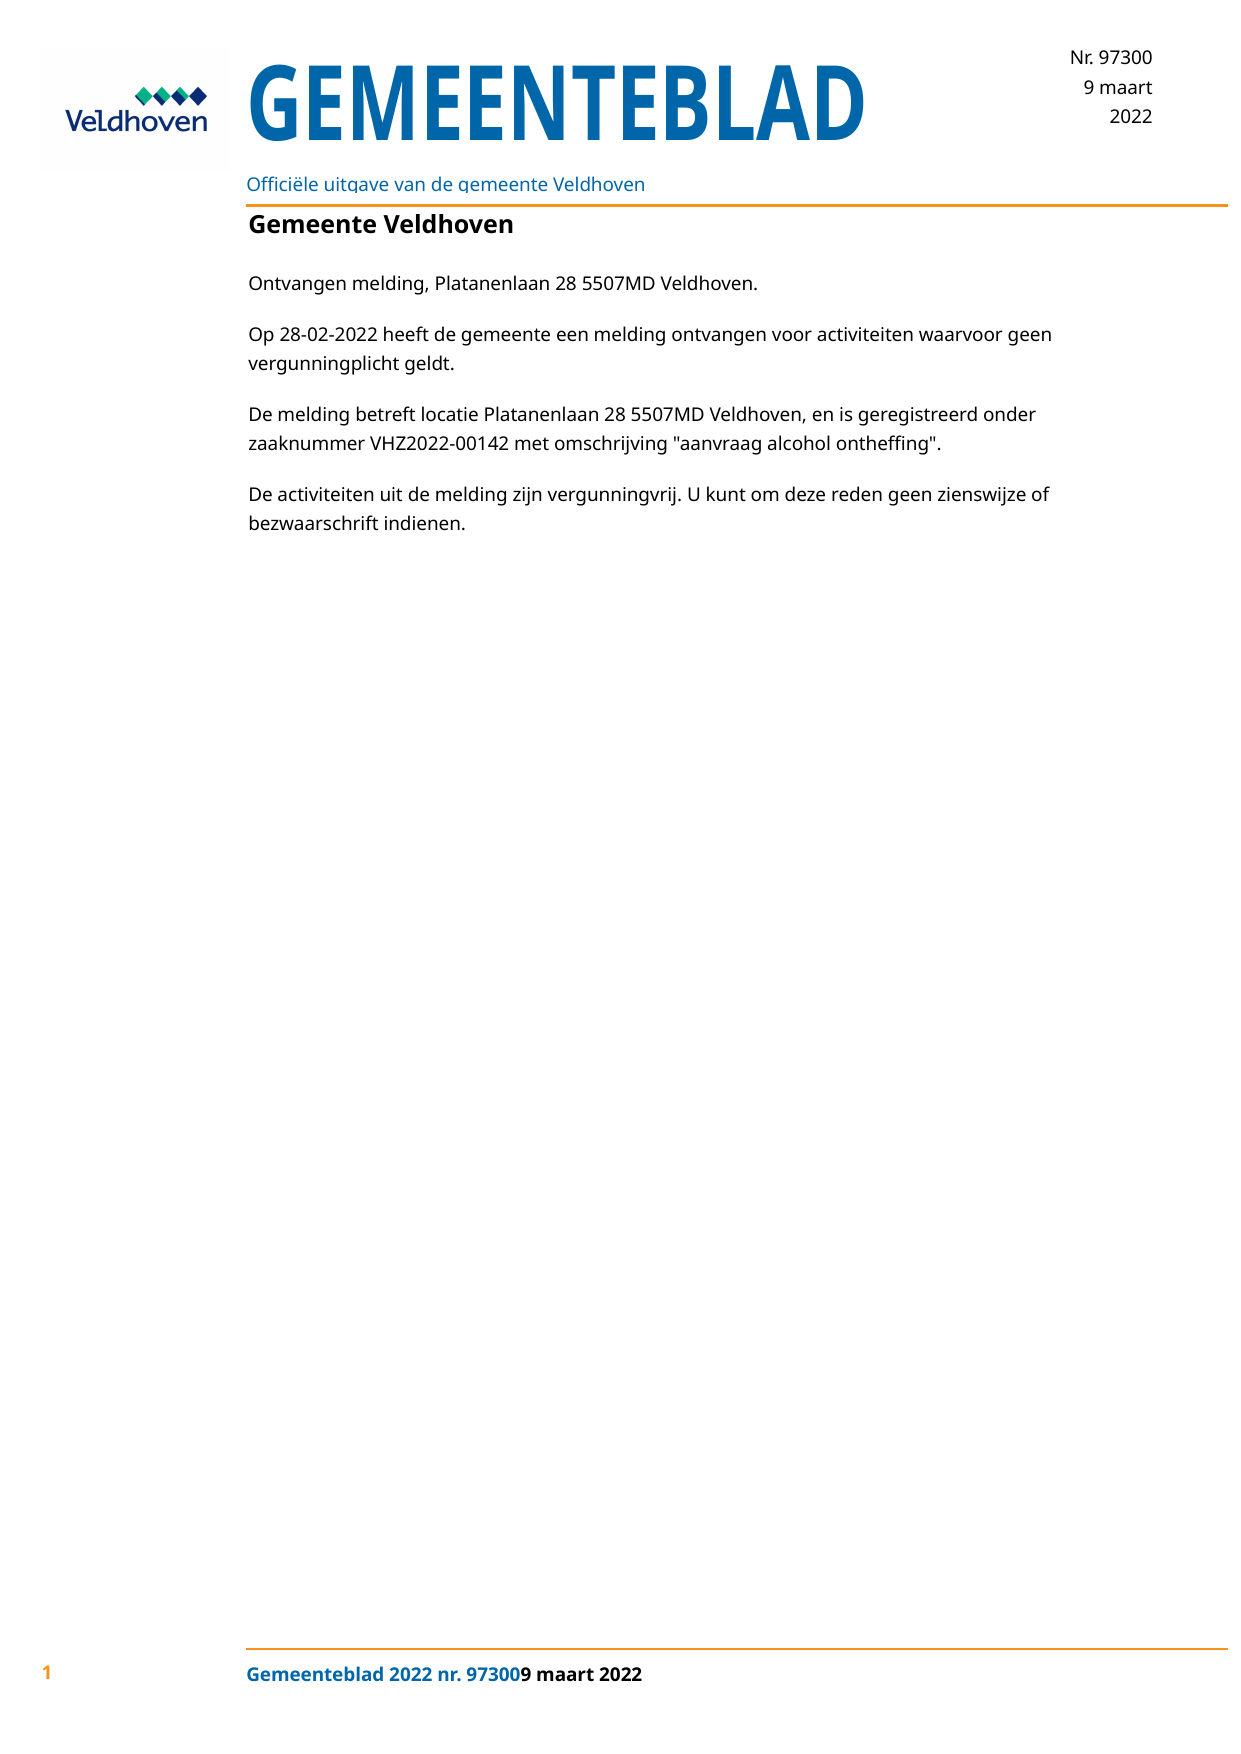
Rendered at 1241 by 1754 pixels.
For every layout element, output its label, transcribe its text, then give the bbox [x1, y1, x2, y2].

text De activiteiten uit de melding zijn vergunningvrij. U kunt om deze reden geen zienswijze of bezwaarschrift indienen. [248, 481, 1152, 536]
text Op 28-02-2022 heeft de gemeente een melding ontvangen voor activiteiten waarvoor geen vergunningplicht geldt. [248, 321, 1152, 376]
picture [41, 47, 231, 172]
text Ontvangen melding, Platanenlaan 28 5507MD Veldhoven. [248, 270, 1152, 296]
text Gemeente Veldhoven [248, 207, 1152, 241]
text De melding betreft locatie Platanenlaan 28 5507MD Veldhoven, en is geregistreerd onder zaaknummer VHZ2022-00142 met omschrijving "aanvraag alcohol ontheffing". [248, 401, 1152, 456]
